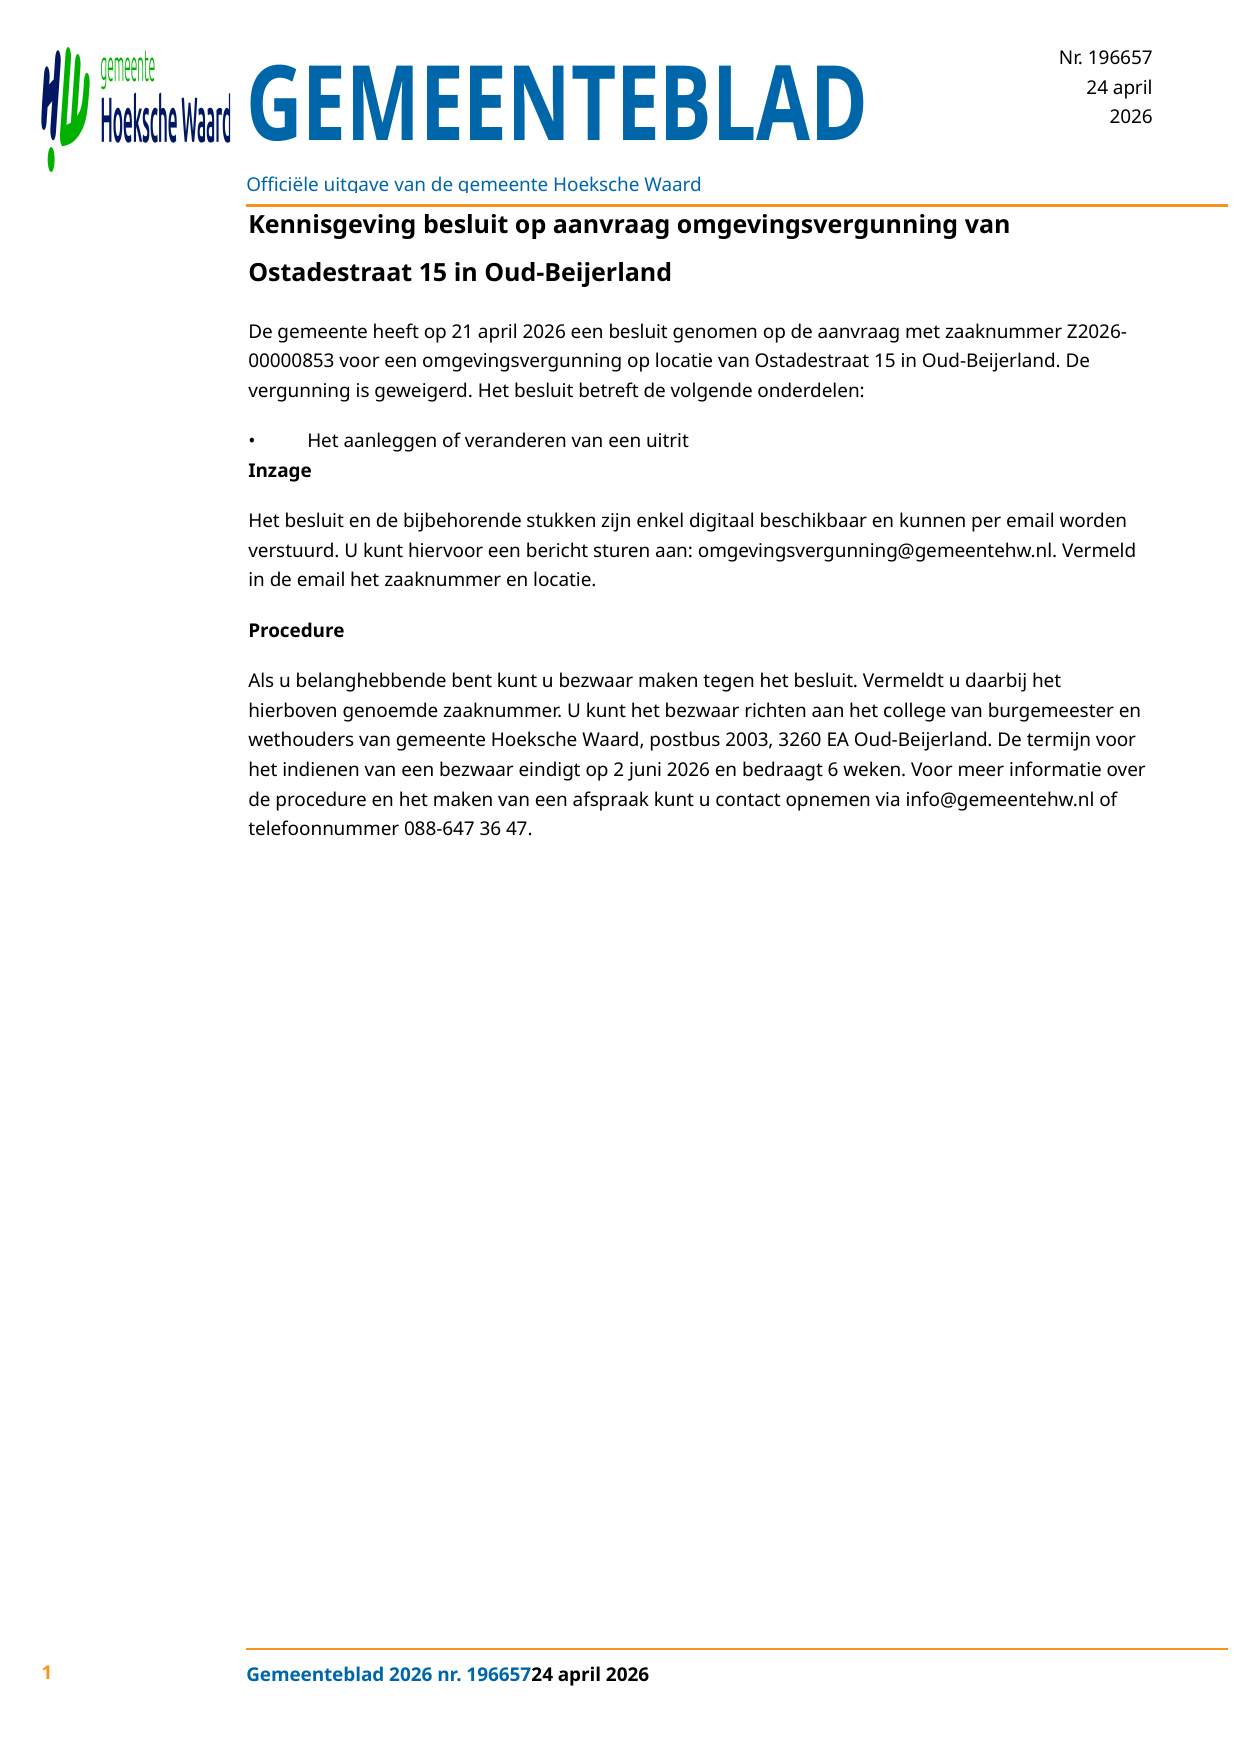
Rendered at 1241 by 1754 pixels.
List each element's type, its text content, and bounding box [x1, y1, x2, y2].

text Inzage [248, 457, 1152, 483]
text De gemeente heeft op 21 april 2026 een besluit genomen op de aanvraag met zaaknummer Z2026-00000853 voor een omgevingsvergunning op locatie van Ostadestraat 15 in Oud-Beijerland. De vergunning is geweigerd. Het besluit betreft de volgende onderdelen: [248, 318, 1152, 403]
text Kennisgeving besluit op aanvraag omgevingsvergunning van Ostadestraat 15 in Oud-Beijerland [248, 207, 1152, 288]
text Het besluit en de bijbehorende stukken zijn enkel digitaal beschikbaar en kunnen per email worden verstuurd. U kunt hiervoor een bericht sturen aan: omgevingsvergunning@gemeentehw.nl. Vermeld in de email het zaaknummer en locatie. [248, 507, 1152, 592]
text Als u belanghebbende bent kunt u bezwaar maken tegen het besluit. Vermeldt u daarbij het hierboven genoemde zaaknummer. U kunt het bezwaar richten aan het college van burgemeester en wethouders van gemeente Hoeksche Waard, postbus 2003, 3260 EA Oud-Beijerland. De termijn voor het indienen van een bezwaar eindigt op 2 juni 2026 en bedraagt 6 weken. Voor meer informatie over de procedure en het maken van een afspraak kunt u contact opnemen via info@gemeentehw.nl of telefoonnummer 088-647 36 47. [248, 667, 1152, 841]
text Procedure [248, 617, 1152, 643]
picture [41, 47, 231, 172]
list Het aanleggen of veranderen van een uitrit [248, 427, 1152, 453]
